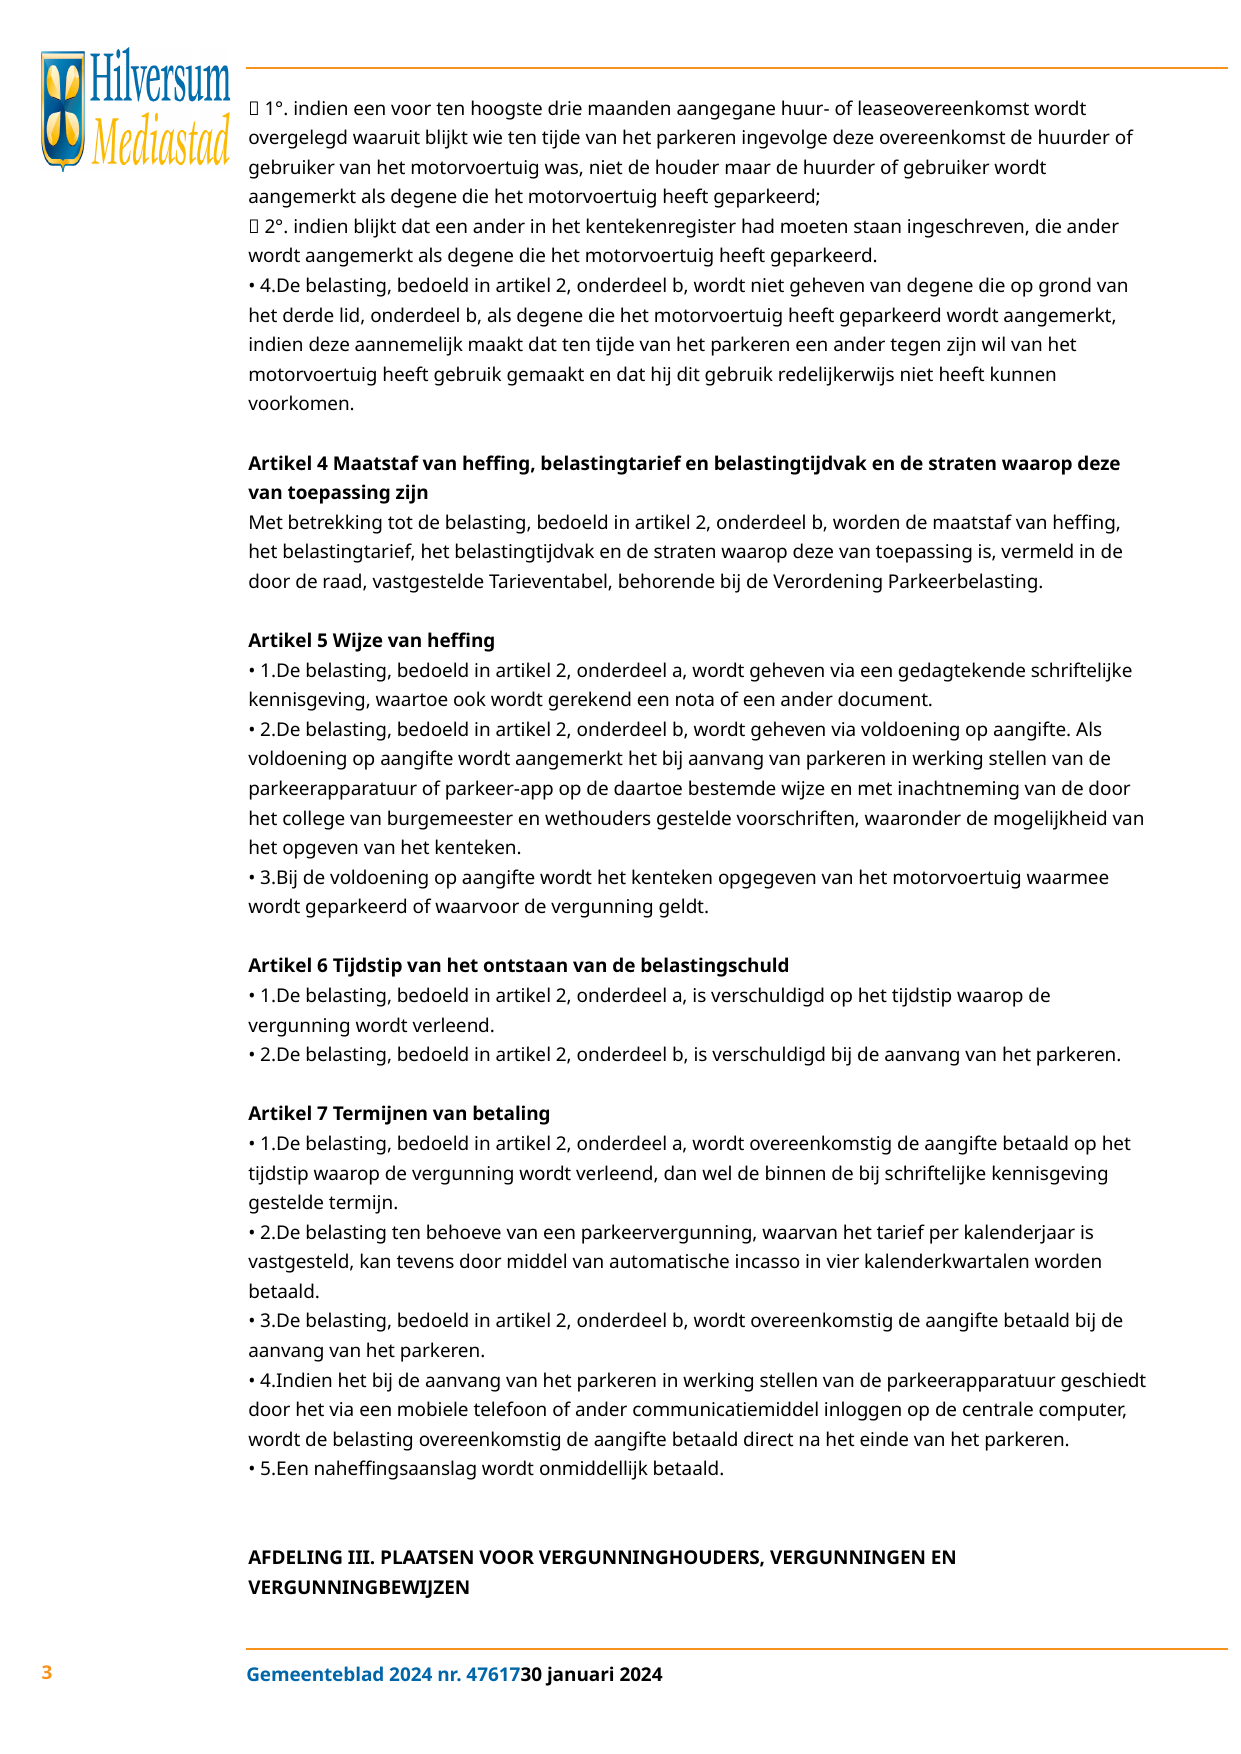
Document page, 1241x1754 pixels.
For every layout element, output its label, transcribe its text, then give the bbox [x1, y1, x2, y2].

text Met betrekking tot de belasting, bedoeld in artikel 2, onderdeel b, worden de maatstaf van heffing, het belastingtarief, het belastingtijdvak en de straten waarop deze van toepassing is, vermeld in de door de raad, vastgestelde Tarieventabel, behorende bij de Verordening Parkeerbelasting. [248, 509, 1152, 594]
text  1°. indien een voor ten hoogste drie maanden aangegane huur- of leaseovereenkomst wordt overgelegd waaruit blijkt wie ten tijde van het parkeren ingevolge deze overeenkomst de huurder of gebruiker van het motorvoertuig was, niet de houder maar de huurder of gebruiker wordt aangemerkt als degene die het motorvoertuig heeft geparkeerd; [248, 95, 1152, 209]
text • 3.De belasting, bedoeld in artikel 2, onderdeel b, wordt overeenkomstig de aangifte betaald bij de aanvang van het parkeren. [248, 1308, 1152, 1363]
picture [41, 47, 231, 172]
text • 4.Indien het bij de aanvang van het parkeren in werking stellen van de parkeerapparatuur geschiedt door het via een mobiele telefoon of ander communicatiemiddel inloggen op de centrale computer, wordt de belasting overeenkomstig de aangifte betaald direct na het einde van het parkeren. [248, 1367, 1152, 1452]
text  2°. indien blijkt dat een ander in het kentekenregister had moeten staan ingeschreven, die ander wordt aangemerkt als degene die het motorvoertuig heeft geparkeerd. [248, 213, 1152, 268]
text • 2.De belasting ten behoeve van een parkeervergunning, waarvan het tarief per kalenderjaar is vastgesteld, kan tevens door middel van automatische incasso in vier kalenderkwartalen worden betaald. [248, 1219, 1152, 1304]
text AFDELING III. PLAATSEN VOOR VERGUNNINGHOUDERS, VERGUNNINGEN EN VERGUNNINGBEWIJZEN [248, 1544, 1152, 1600]
text Artikel 6 Tijdstip van het ontstaan van de belastingschuld [248, 953, 1152, 978]
text • 3.Bij de voldoening op aangifte wordt het kenteken opgegeven van het motorvoertuig waarmee wordt geparkeerd of waarvoor de vergunning geldt. [248, 864, 1152, 919]
text • 1.De belasting, bedoeld in artikel 2, onderdeel a, is verschuldigd op het tijdstip waarop de vergunning wordt verleend. [248, 982, 1152, 1038]
text • 4.De belasting, bedoeld in artikel 2, onderdeel b, wordt niet geheven van degene die op grond van het derde lid, onderdeel b, als degene die het motorvoertuig heeft geparkeerd wordt aangemerkt, indien deze aannemelijk maakt dat ten tijde van het parkeren een ander tegen zijn wil van het motorvoertuig heeft gebruik gemaakt en dat hij dit gebruik redelijkerwijs niet heeft kunnen voorkomen. [248, 272, 1152, 416]
text • 5.Een naheffingsaanslag wordt onmiddellijk betaald. [248, 1456, 1152, 1481]
text Artikel 5 Wijze van heffing [248, 627, 1152, 653]
text Artikel 4 Maatstaf van heffing, belastingtarief en belastingtijdvak en de straten waarop deze van toepassing zijn [248, 450, 1152, 505]
text Artikel 7 Termijnen van betaling [248, 1101, 1152, 1126]
text • 2.De belasting, bedoeld in artikel 2, onderdeel b, is verschuldigd bij de aanvang van het parkeren. [248, 1041, 1152, 1067]
text • 2.De belasting, bedoeld in artikel 2, onderdeel b, wordt geheven via voldoening op aangifte. Als voldoening op aangifte wordt aangemerkt het bij aanvang van parkeren in werking stellen van de parkeerapparatuur of parkeer-app op de daartoe bestemde wijze en met inachtneming van de door het college van burgemeester en wethouders gestelde voorschriften, waaronder de mogelijkheid van het opgeven van het kenteken. [248, 716, 1152, 860]
text • 1.De belasting, bedoeld in artikel 2, onderdeel a, wordt geheven via een gedagtekende schriftelijke kennisgeving, waartoe ook wordt gerekend een nota of een ander document. [248, 657, 1152, 712]
text • 1.De belasting, bedoeld in artikel 2, onderdeel a, wordt overeenkomstig de aangifte betaald op het tijdstip waarop de vergunning wordt verleend, dan wel de binnen de bij schriftelijke kennisgeving gestelde termijn. [248, 1130, 1152, 1215]
